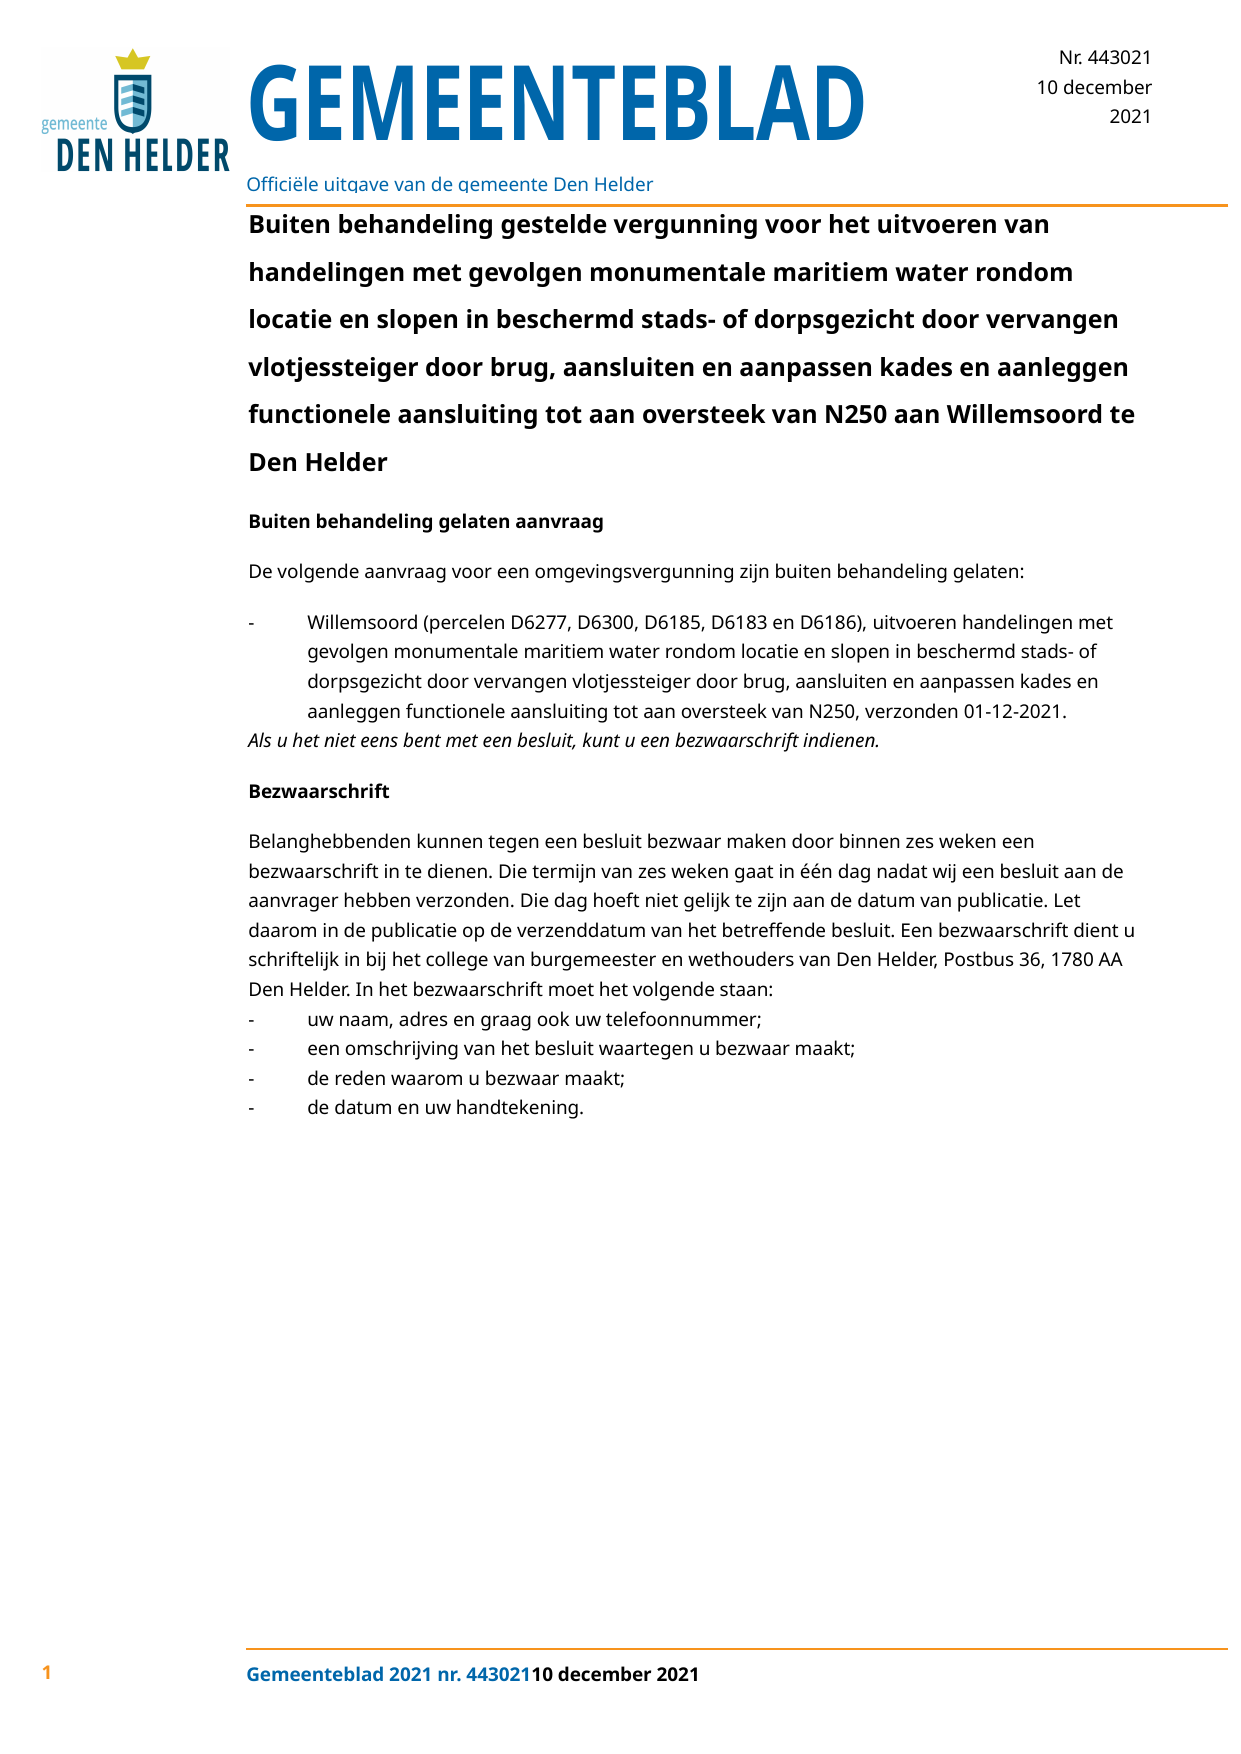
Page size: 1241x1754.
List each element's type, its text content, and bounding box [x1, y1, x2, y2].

text Buiten behandeling gestelde vergunning voor het uitvoeren van handelingen met gevolgen monumentale maritiem water rondom locatie en slopen in beschermd stads- of dorpsgezicht door vervangen vlotjessteiger door brug, aansluiten en aanpassen kades en aanleggen functionele aansluiting tot aan oversteek van N250 aan Willemsoord te Den Helder [248, 207, 1152, 479]
picture [182, 144, 187, 165]
list de datum en uw handtekening. [248, 1094, 1152, 1120]
text De volgende aanvraag voor een omgevingsvergunning zijn buiten behandeling gelaten: [248, 559, 1152, 584]
picture [130, 157, 135, 172]
text Bezwaarschrift [248, 778, 1152, 804]
picture [63, 144, 68, 165]
picture [41, 47, 231, 172]
picture [100, 154, 106, 172]
text Als u het niet eens bent met een besluit, kunt u een bezwaarschrift indienen. [248, 727, 1152, 753]
list uw naam, adres en graag ook uw telefoonnummer; [248, 1006, 1152, 1032]
picture [220, 160, 224, 172]
list Willemsoord (percelen D6277, D6300, D6185, D6183 en D6186), uitvoeren handelingen met gevolgen monumentale maritiem water rondom locatie en slopen in beschermd stads- of dorpsgezicht door vervangen vlotjessteiger door brug, aansluiten en aanpassen kades en aanleggen functionele aansluiting tot aan oversteek van N250, verzonden 01-12-2021. [248, 609, 1152, 724]
text Belanghebbenden kunnen tegen een besluit bezwaar maken door binnen zes weken een bezwaarschrift in te dienen. Die termijn van zes weken gaat in één dag nadat wij een besluit aan de aanvrager hebben verzonden. Die dag hoeft niet gelijk te zijn aan de datum van publicatie. Let daarom in de publicatie op de verzenddatum van het betreffende besluit. Een bezwaarschrift dient u schriftelijk in bij het college van burgemeester en wethouders van Den Helder, Postbus 36, 1780 AA Den Helder. In het bezwaarschrift moet het volgende staan: [248, 828, 1152, 1002]
list de reden waarom u bezwaar maakt; [248, 1065, 1152, 1091]
text Buiten behandeling gelaten aanvraag [248, 508, 1152, 534]
list een omschrijving van het besluit waartegen u bezwaar maakt; [248, 1035, 1152, 1061]
